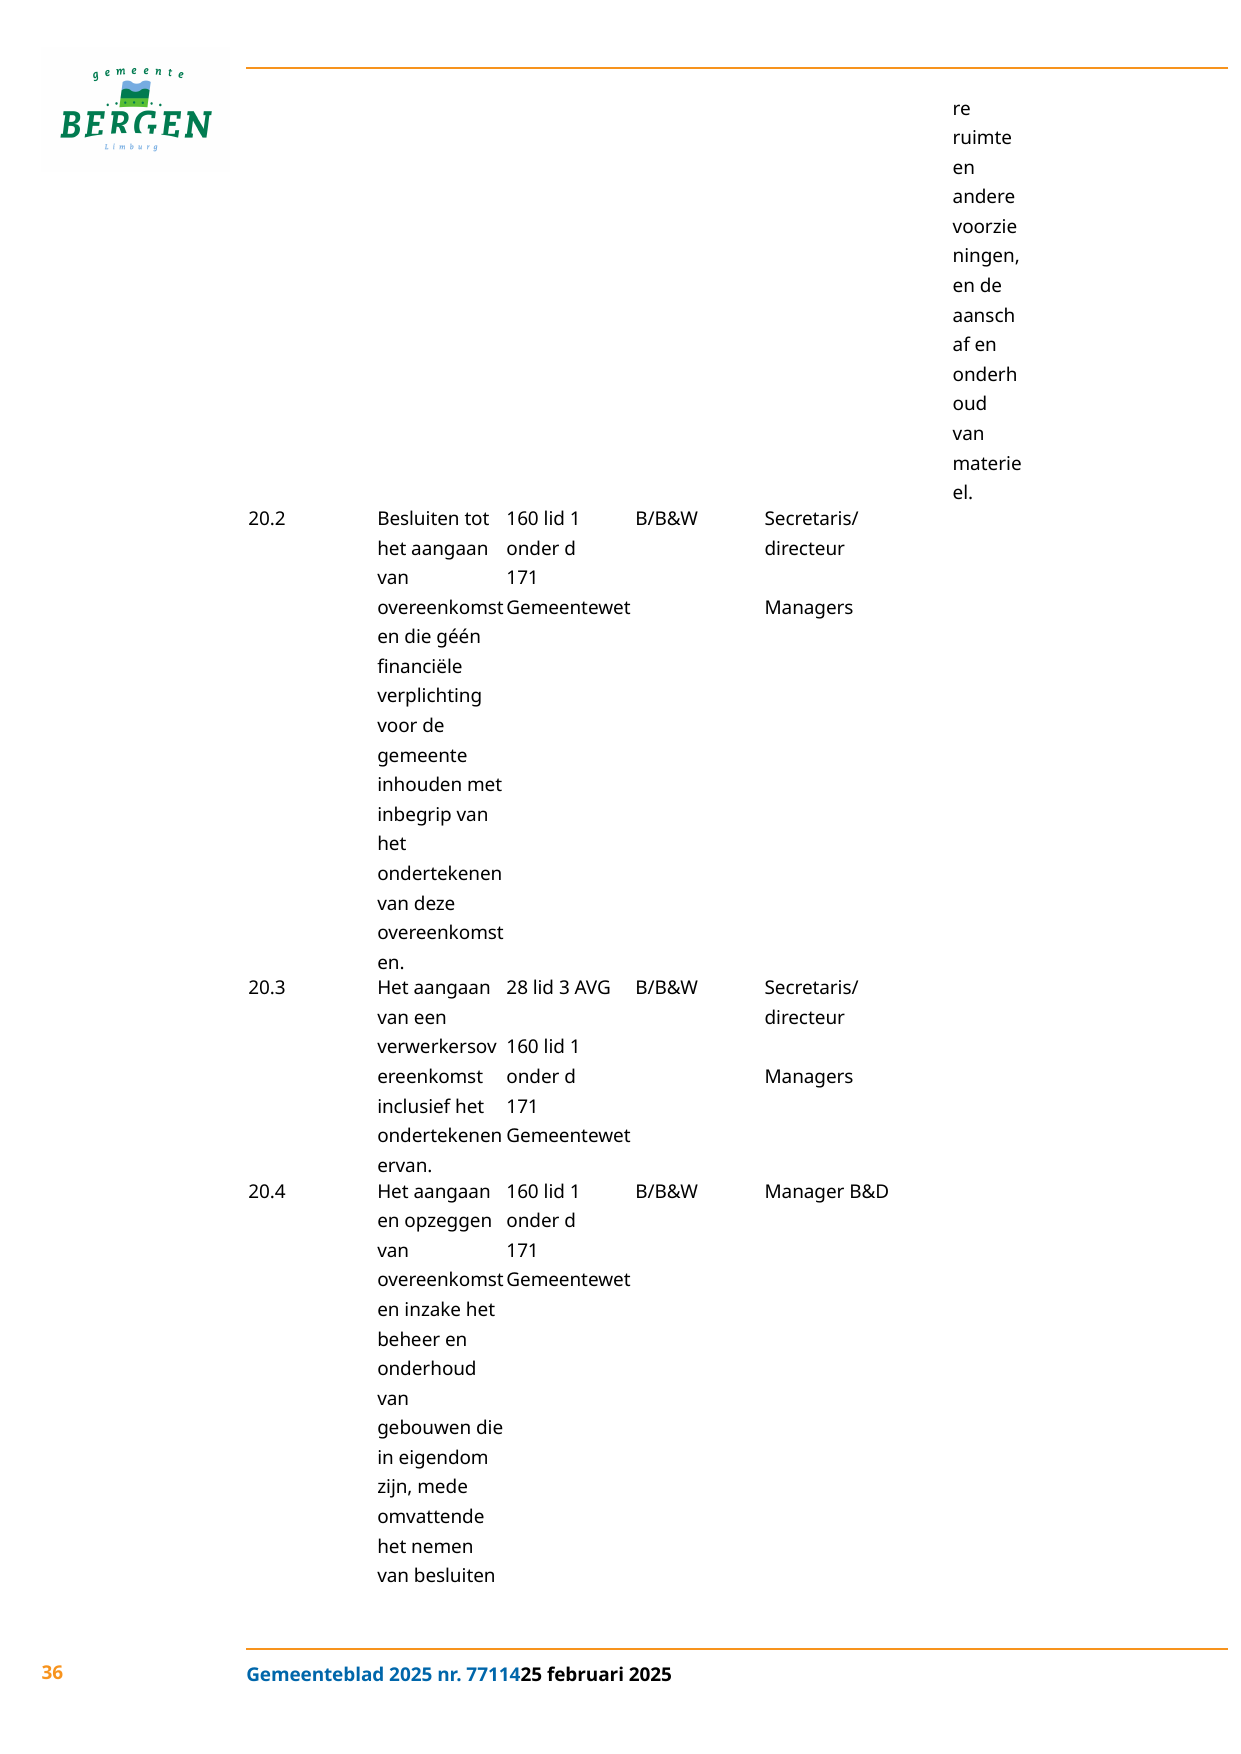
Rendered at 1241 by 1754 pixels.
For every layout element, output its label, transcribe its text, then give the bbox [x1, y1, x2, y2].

table_cell Besluiten tot het aangaan van overeenkomsten die géén financiële verplichting voor de gemeente inhouden met inbegrip van het ondertekenen van deze overeenkomsten. [377, 505, 506, 974]
table_cell [1023, 1178, 1152, 1588]
table_cell B/B&W [635, 1178, 764, 1588]
table_cell 28 lid 3 AVG 160 lid 1 onder d 171 Gemeentewet [506, 975, 635, 1178]
table_cell [894, 975, 1022, 1178]
table_cell [506, 95, 635, 505]
table_cell Het aangaan en opzeggen van overeenkomsten inzake het beheer en onderhoud van gebouwen die in eigendom zijn, mede omvattende het nemen van besluiten [377, 1178, 506, 1588]
table_cell [1023, 505, 1152, 974]
table_cell 20.4 [248, 1178, 377, 1588]
table_cell 160 lid 1 onder d 171 Gemeentewet [506, 505, 635, 974]
table_cell [248, 95, 377, 505]
table_cell 20.3 [248, 975, 377, 1178]
table_cell Secretaris/ directeur Managers [764, 975, 893, 1178]
table_cell Het aangaan van een verwerkersovereenkomst inclusief het ondertekenen ervan. [377, 975, 506, 1178]
table_cell [1023, 975, 1152, 1178]
table_cell Secretaris/ directeur Managers [764, 505, 893, 974]
table_cell 160 lid 1 onder d 171 Gemeentewet [506, 1178, 635, 1588]
table_cell [635, 95, 764, 505]
table_cell re ruimte en andere voorzieningen, en de aanschaf en onderhoud van materieel. [894, 95, 1022, 505]
table_cell B/B&W [635, 505, 764, 974]
table_cell [894, 505, 1022, 974]
table_cell [377, 95, 506, 505]
table_cell 20.2 [248, 505, 377, 974]
table_cell [1023, 95, 1152, 505]
table_cell B/B&W [635, 975, 764, 1178]
table_cell Manager B&D [764, 1178, 893, 1588]
table_cell [894, 1178, 1022, 1588]
picture [41, 47, 231, 172]
table_cell [764, 95, 893, 505]
